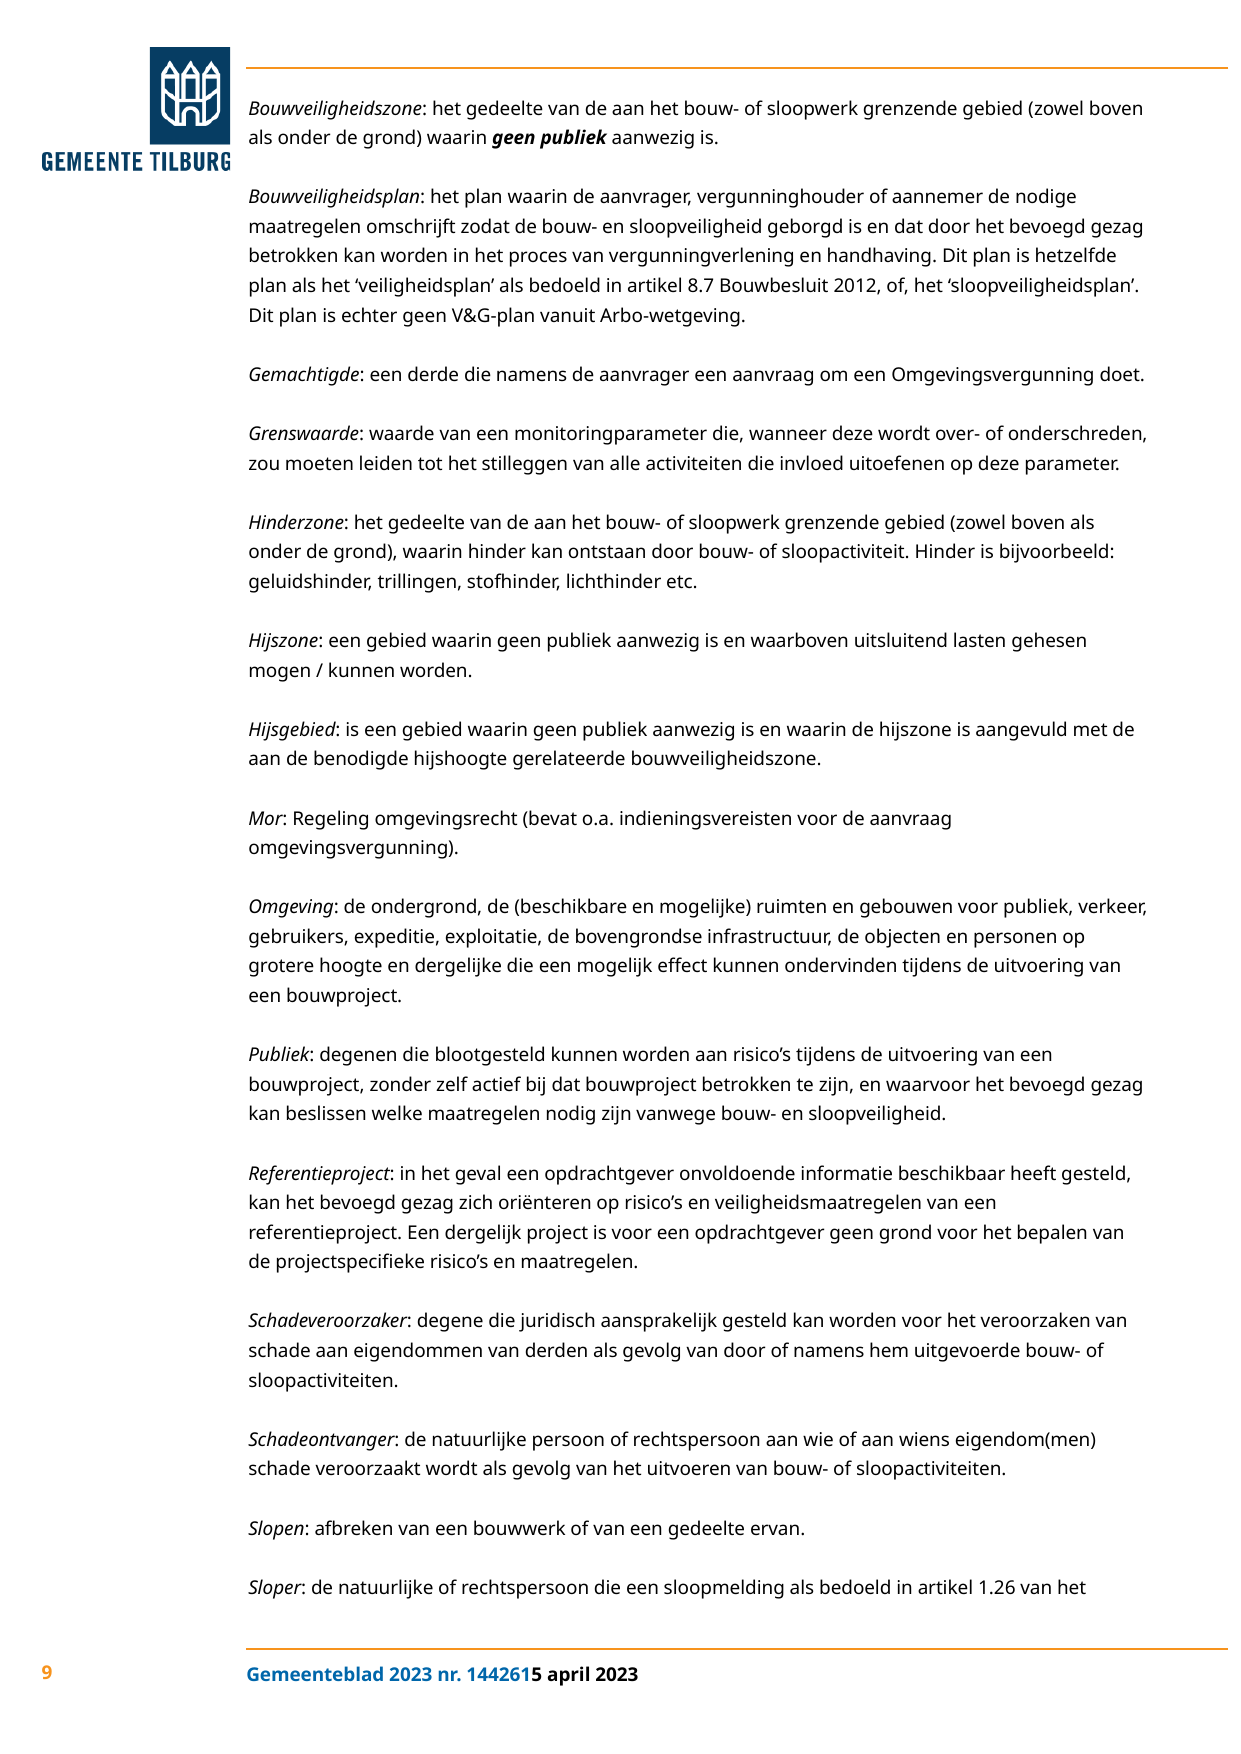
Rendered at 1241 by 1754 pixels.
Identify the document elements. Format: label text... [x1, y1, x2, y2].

text Bouwveiligheidszone: het gedeelte van de aan het bouw- of sloopwerk grenzende gebied (zowel boven als onder de grond) waarin geen publiek aanwezig is. [248, 95, 1152, 150]
text Mor: Regeling omgevingsrecht (bevat o.a. indieningsvereisten voor de aanvraag omgevingsvergunning). [248, 805, 1152, 860]
text Slopen: afbreken van een bouwwerk of van een gedeelte ervan. [248, 1515, 1152, 1541]
text Omgeving: de ondergrond, de (beschikbare en mogelijke) ruimten en gebouwen voor publiek, verkeer, gebruikers, expeditie, exploitatie, de bovengrondse infrastructuur, de objecten en personen op grotere hoogte en dergelijke die een mogelijk effect kunnen ondervinden tijdens de uitvoering van een bouwproject. [248, 893, 1152, 1008]
text Sloper: de natuurlijke of rechtspersoon die een sloopmelding als bedoeld in artikel 1.26 van het [248, 1574, 1152, 1600]
picture [41, 47, 231, 172]
text Gemachtigde: een derde die namens de aanvrager een aanvraag om een Omgevingsvergunning doet. [248, 361, 1152, 387]
text Publiek: degenen die blootgesteld kunnen worden aan risico’s tijdens de uitvoering van een bouwproject, zonder zelf actief bij dat bouwproject betrokken te zijn, en waarvoor het bevoegd gezag kan beslissen welke maatregelen nodig zijn vanwege bouw- en sloopveiligheid. [248, 1041, 1152, 1126]
text Hinderzone: het gedeelte van de aan het bouw- of sloopwerk grenzende gebied (zowel boven als onder de grond), waarin hinder kan ontstaan door bouw- of sloopactiviteit. Hinder is bijvoorbeeld: geluidshinder, trillingen, stofhinder, lichthinder etc. [248, 509, 1152, 594]
text Schadeveroorzaker: degene die juridisch aansprakelijk gesteld kan worden voor het veroorzaken van schade aan eigendommen van derden als gevolg van door of namens hem uitgevoerde bouw- of sloopactiviteiten. [248, 1308, 1152, 1393]
text Referentieproject: in het geval een opdrachtgever onvoldoende informatie beschikbaar heeft gesteld, kan het bevoegd gezag zich oriënteren op risico’s en veiligheidsmaatregelen van een referentieproject. Een dergelijk project is voor een opdrachtgever geen grond voor het bepalen van de projectspecifieke risico’s en maatregelen. [248, 1160, 1152, 1274]
text Hijsgebied: is een gebied waarin geen publiek aanwezig is en waarin de hijszone is aangevuld met de aan de benodigde hijshoogte gerelateerde bouwveiligheidszone. [248, 716, 1152, 771]
text Schadeontvanger: de natuurlijke persoon of rechtspersoon aan wie of aan wiens eigendom(men) schade veroorzaakt wordt als gevolg van het uitvoeren van bouw- of sloopactiviteiten. [248, 1426, 1152, 1481]
text Bouwveiligheidsplan: het plan waarin de aanvrager, vergunninghouder of aannemer de nodige maatregelen omschrijft zodat de bouw- en sloopveiligheid geborgd is en dat door het bevoegd gezag betrokken kan worden in het proces van vergunningverlening en handhaving. Dit plan is hetzelfde plan als het ‘veiligheidsplan’ als bedoeld in artikel 8.7 Bouwbesluit 2012, of, het ‘sloopveiligheidsplan’. Dit plan is echter geen V&G-plan vanuit Arbo-wetgeving. [248, 183, 1152, 328]
text Grenswaarde: waarde van een monitoringparameter die, wanneer deze wordt over- of onderschreden, zou moeten leiden tot het stilleggen van alle activiteiten die invloed uitoefenen op deze parameter. [248, 420, 1152, 476]
text Hijszone: een gebied waarin geen publiek aanwezig is en waarboven uitsluitend lasten gehesen mogen / kunnen worden. [248, 627, 1152, 683]
